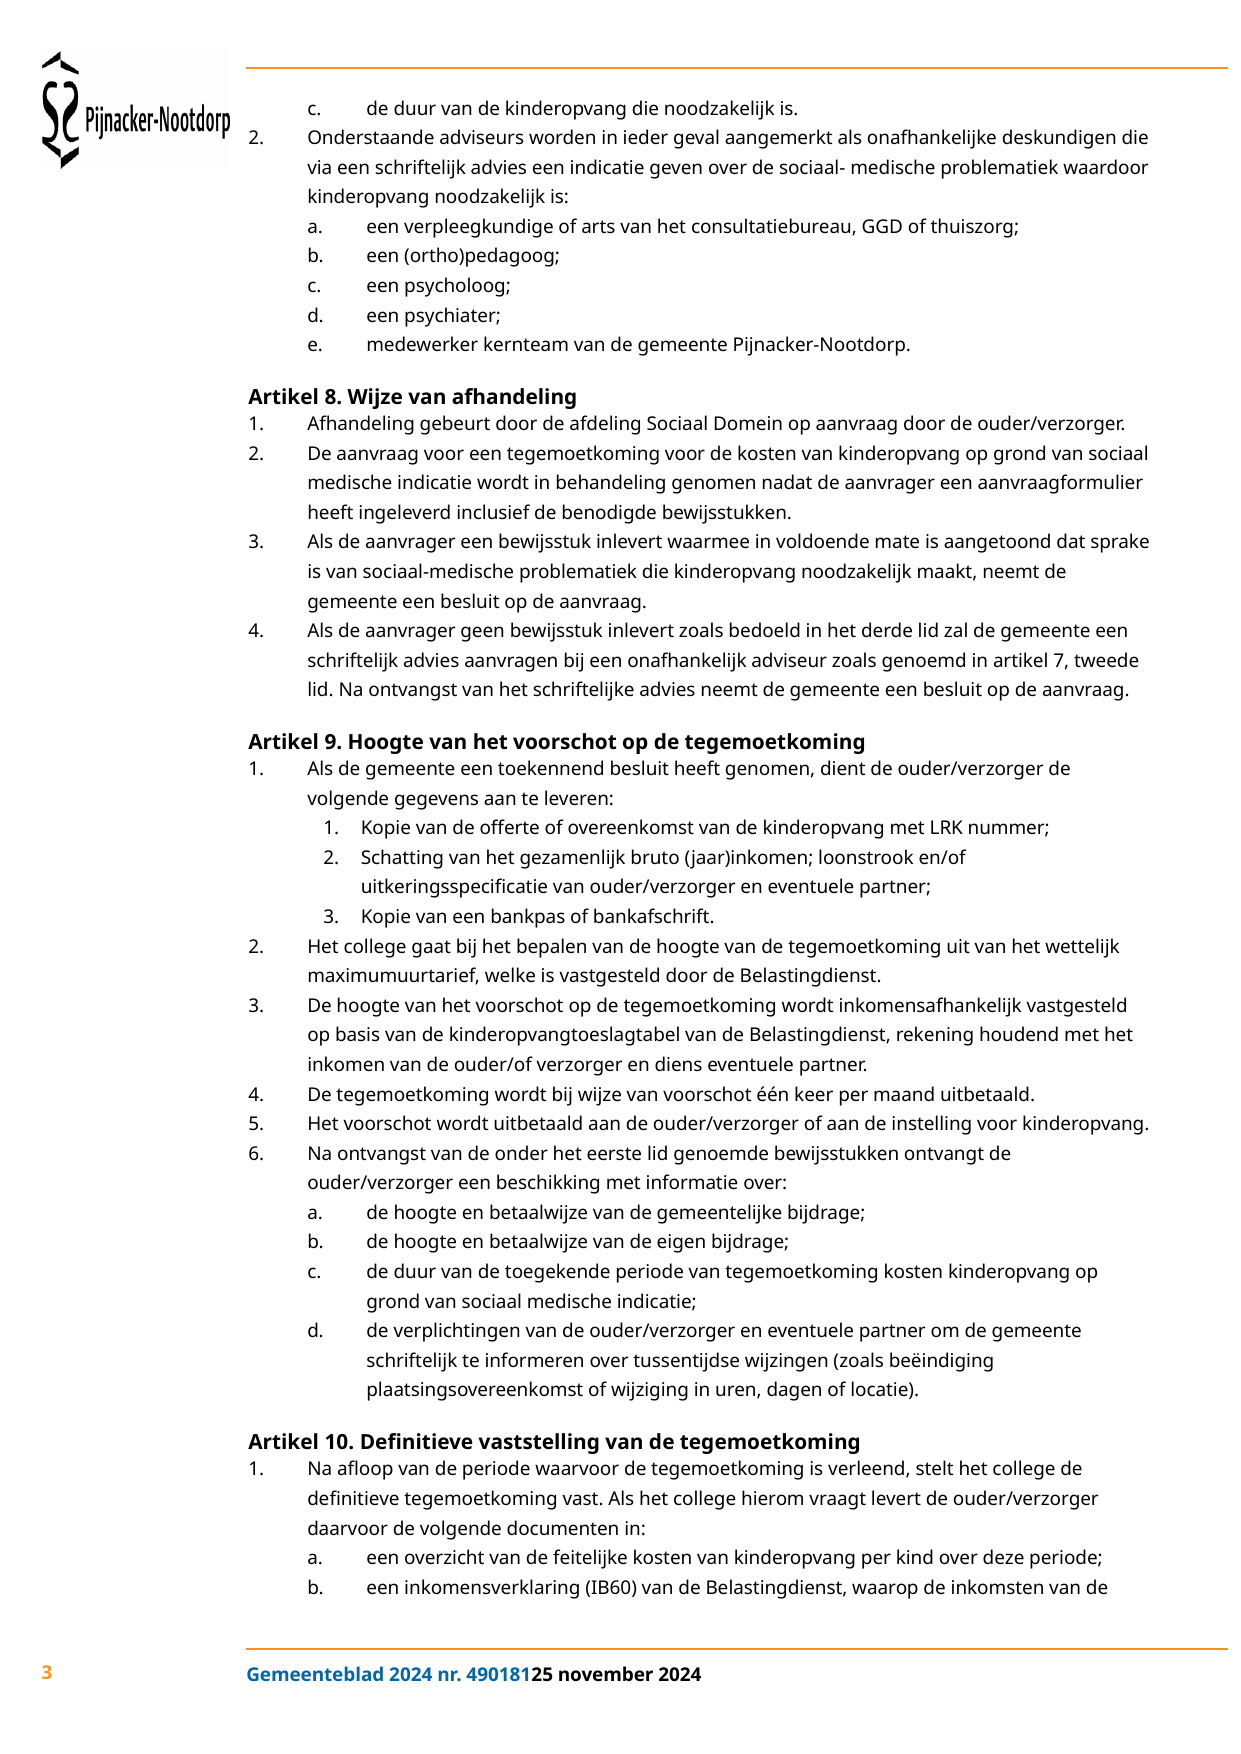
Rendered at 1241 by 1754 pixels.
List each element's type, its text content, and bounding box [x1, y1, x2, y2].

list een psychiater; [307, 302, 1152, 328]
list Als de aanvrager geen bewijsstuk inlevert zoals bedoeld in het derde lid zal de gemeente een schriftelijk advies aanvragen bij een onafhankelijk adviseur zoals genoemd in artikel 7, tweede lid. Na ontvangst van het schriftelijke advies neemt de gemeente een besluit op de aanvraag. [248, 617, 1152, 702]
list een inkomensverklaring (IB60) van de Belastingdienst, waarop de inkomsten van de [307, 1574, 1152, 1599]
list Als de gemeente een toekennend besluit heeft genomen, dient de ouder/verzorger de volgende gegevens aan te leveren: [248, 755, 1152, 811]
list Na afloop van de periode waarvoor de tegemoetkoming is verleend, stelt het college de definitieve tegemoetkoming vast. Als het college hierom vraagt levert de ouder/verzorger daarvoor de volgende documenten in: [248, 1456, 1152, 1540]
list een verpleegkundige of arts van het consultatiebureau, GGD of thuiszorg; [307, 213, 1152, 239]
list de duur van de kinderopvang die noodzakelijk is. [307, 95, 1152, 121]
list de duur van de toegekende periode van tegemoetkoming kosten kinderopvang op grond van sociaal medische indicatie; [307, 1258, 1152, 1314]
list een overzicht van de feitelijke kosten van kinderopvang per kind over deze periode; [307, 1544, 1152, 1570]
text Artikel 10. Definitieve vaststelling van de tegemoetkoming [248, 1427, 1152, 1456]
list Onderstaande adviseurs worden in ieder geval aangemerkt als onafhankelijke deskundigen die via een schriftelijk advies een indicatie geven over de sociaal- medische problematiek waardoor kinderopvang noodzakelijk is: [248, 124, 1152, 209]
list medewerker kernteam van de gemeente Pijnacker-Nootdorp. [307, 331, 1152, 357]
text Artikel 8. Wijze van afhandeling [248, 382, 1152, 410]
list De tegemoetkoming wordt bij wijze van voorschot één keer per maand uitbetaald. [248, 1081, 1152, 1107]
list Afhandeling gebeurt door de afdeling Sociaal Domein op aanvraag door de ouder/verzorger. [248, 410, 1152, 436]
list De aanvraag voor een tegemoetkoming voor de kosten van kinderopvang op grond van sociaal medische indicatie wordt in behandeling genomen nadat de aanvrager een aanvraagformulier heeft ingeleverd inclusief de benodigde bewijsstukken. [248, 440, 1152, 525]
list de hoogte en betaalwijze van de gemeentelijke bijdrage; [307, 1199, 1152, 1225]
picture [41, 47, 231, 172]
list Schatting van het gezamenlijk bruto (jaar)inkomen; loonstrook en/of uitkeringsspecificatie van ouder/verzorger en eventuele partner; [323, 844, 1152, 899]
text Artikel 9. Hoogte van het voorschot op de tegemoetkoming [248, 727, 1152, 755]
list Het college gaat bij het bepalen van de hoogte van de tegemoetkoming uit van het wettelijk maximumuurtarief, welke is vastgesteld door de Belastingdienst. [248, 933, 1152, 988]
list Na ontvangst van de onder het eerste lid genoemde bewijsstukken ontvangt de ouder/verzorger een beschikking met informatie over: [248, 1140, 1152, 1195]
list Het voorschot wordt uitbetaald aan de ouder/verzorger of aan de instelling voor kinderopvang. [248, 1110, 1152, 1136]
list de verplichtingen van de ouder/verzorger en eventuele partner om de gemeente schriftelijk te informeren over tussentijdse wijzingen (zoals beëindiging plaatsingsovereenkomst of wijziging in uren, dagen of locatie). [307, 1317, 1152, 1402]
list de hoogte en betaalwijze van de eigen bijdrage; [307, 1229, 1152, 1254]
list een (ortho)pedagoog; [307, 243, 1152, 268]
list Kopie van een bankpas of bankafschrift. [323, 903, 1152, 929]
list De hoogte van het voorschot op de tegemoetkoming wordt inkomensafhankelijk vastgesteld op basis van de kinderopvangtoeslagtabel van de Belastingdienst, rekening houdend met het inkomen van de ouder/of verzorger en diens eventuele partner. [248, 992, 1152, 1077]
list een psycholoog; [307, 272, 1152, 298]
list Als de aanvrager een bewijsstuk inlevert waarmee in voldoende mate is aangetoond dat sprake is van sociaal-medische problematiek die kinderopvang noodzakelijk maakt, neemt de gemeente een besluit op de aanvraag. [248, 529, 1152, 613]
list Kopie van de offerte of overeenkomst van de kinderopvang met LRK nummer; [323, 814, 1152, 840]
